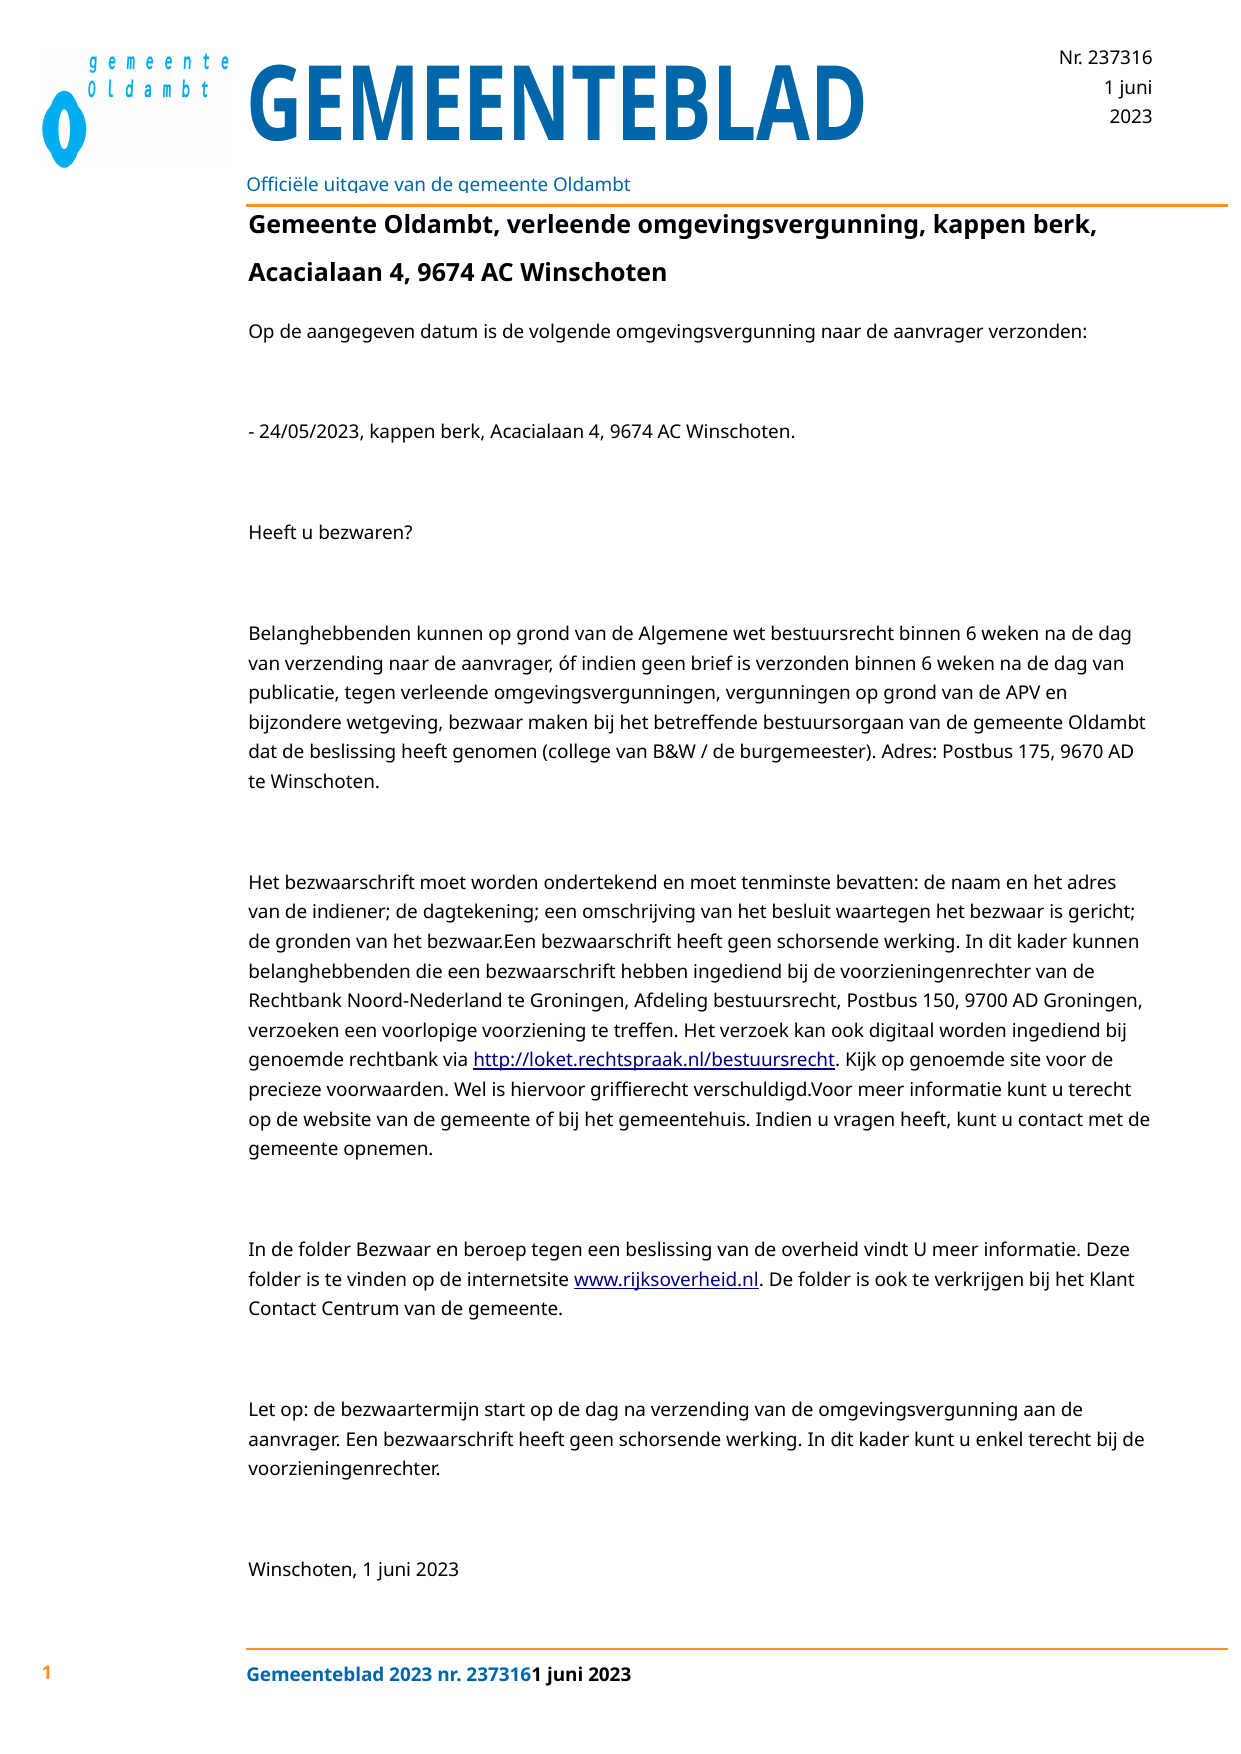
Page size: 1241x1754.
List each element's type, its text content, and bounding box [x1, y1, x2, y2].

text Winschoten, 1 juni 2023 [248, 1556, 1152, 1582]
text - 24/05/2023, kappen berk, Acacialaan 4, 9674 AC Winschoten. [248, 419, 1152, 444]
text Gemeente Oldambt, verleende omgevingsvergunning, kappen berk, Acacialaan 4, 9674 AC Winschoten [248, 207, 1152, 288]
picture [41, 47, 231, 172]
text Heeft u bezwaren? [248, 519, 1152, 545]
text In de folder Bezwaar en beroep tegen een beslissing van de overheid vindt U meer informatie. Deze folder is te vinden op de internetsite www.rijksoverheid.nl. De folder is ook te verkrijgen bij het Klant Contact Centrum van de gemeente. [248, 1236, 1152, 1321]
text Het bezwaarschrift moet worden ondertekend en moet tenminste bevatten: de naam en het adres van de indiener; de dagtekening; een omschrijving van het besluit waartegen het bezwaar is gericht; de gronden van het bezwaar.Een bezwaarschrift heeft geen schorsende werking. In dit kader kunnen belanghebbenden die een bezwaarschrift hebben ingediend bij de voorzieningenrechter van de Rechtbank Noord-Nederland te Groningen, Afdeling bestuursrecht, Postbus 150, 9700 AD Groningen, verzoeken een voorlopige voorziening te treffen. Het verzoek kan ook digitaal worden ingediend bij genoemde rechtbank via http://loket.rechtspraak.nl/bestuursrecht. Kijk op genoemde site voor de precieze voorwaarden. Wel is hiervoor griffierecht verschuldigd.Voor meer informatie kunt u terecht op de website van de gemeente of bij het gemeentehuis. Indien u vragen heeft, kunt u contact met de gemeente opnemen. [248, 869, 1152, 1161]
text Belanghebbenden kunnen op grond van de Algemene wet bestuursrecht binnen 6 weken na de dag van verzending naar de aanvrager, óf indien geen brief is verzonden binnen 6 weken na de dag van publicatie, tegen verleende omgevingsvergunningen, vergunningen op grond van de APV en bijzondere wetgeving, bezwaar maken bij het betreffende bestuursorgaan van de gemeente Oldambt dat de beslissing heeft genomen (college van B&W / de burgemeester). Adres: Postbus 175, 9670 AD te Winschoten. [248, 620, 1152, 794]
text Let op: de bezwaartermijn start op de dag na verzending van de omgevingsvergunning aan de aanvrager. Een bezwaarschrift heeft geen schorsende werking. In dit kader kunt u enkel terecht bij de voorzieningenrechter. [248, 1396, 1152, 1481]
text Op de aangegeven datum is de volgende omgevingsvergunning naar de aanvrager verzonden: [248, 318, 1152, 344]
